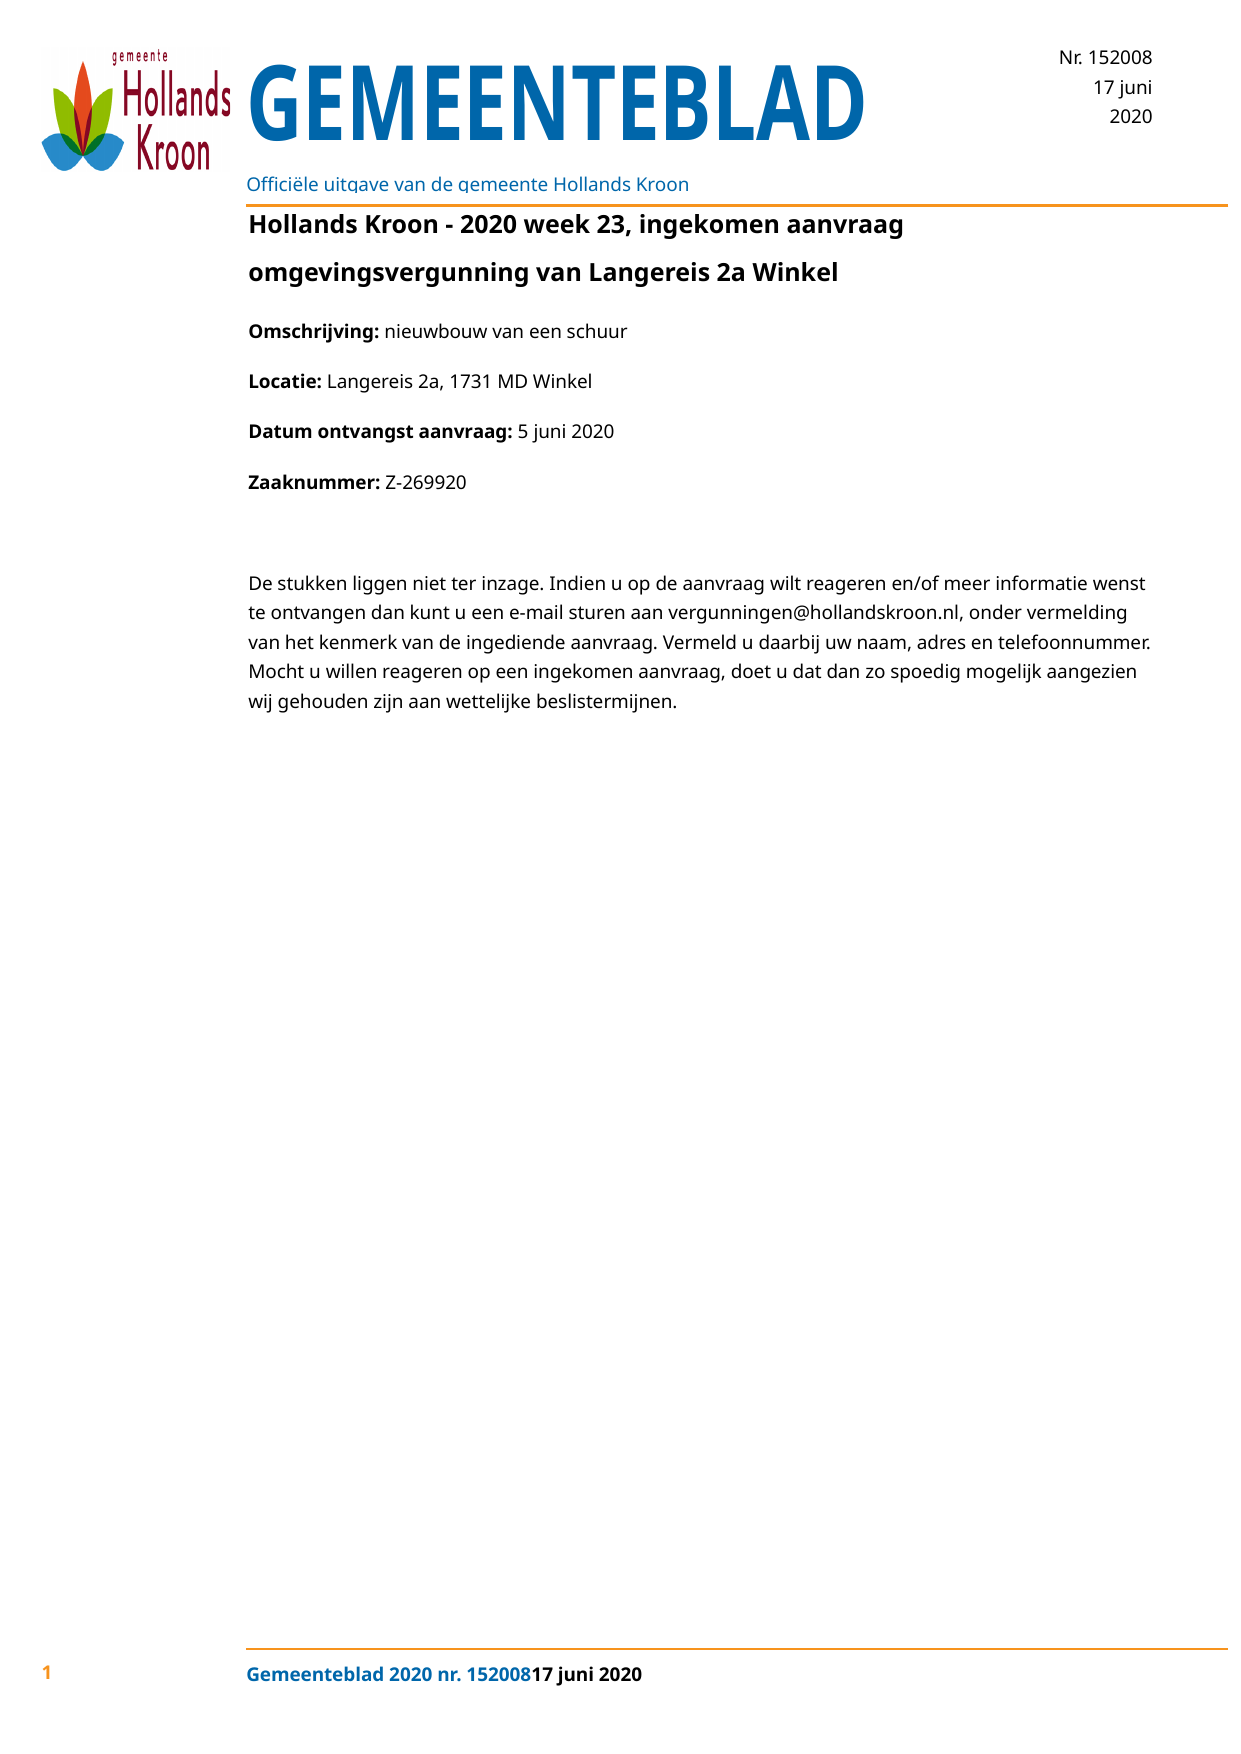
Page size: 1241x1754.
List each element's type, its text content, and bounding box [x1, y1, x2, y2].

text Datum ontvangst aanvraag: 5 juni 2020 [248, 419, 1152, 444]
text Omschrijving: nieuwbouw van een schuur [248, 318, 1152, 344]
text Locatie: Langereis 2a, 1731 MD Winkel [248, 368, 1152, 394]
text Hollands Kroon - 2020 week 23, ingekomen aanvraag omgevingsvergunning van Langereis 2a Winkel [248, 207, 1152, 288]
picture [41, 47, 231, 172]
text Zaaknummer: Z-269920 [248, 469, 1152, 495]
text De stukken liggen niet ter inzage. Indien u op de aanvraag wilt reageren en/of meer informatie wenst te ontvangen dan kunt u een e-mail sturen aan vergunningen@hollandskroon.nl, onder vermelding van het kenmerk van de ingediende aanvraag. Vermeld u daarbij uw naam, adres en telefoonnummer. Mocht u willen reageren op een ingekomen aanvraag, doet u dat dan zo spoedig mogelijk aangezien wij gehouden zijn aan wettelijke beslistermijnen. [248, 570, 1152, 714]
